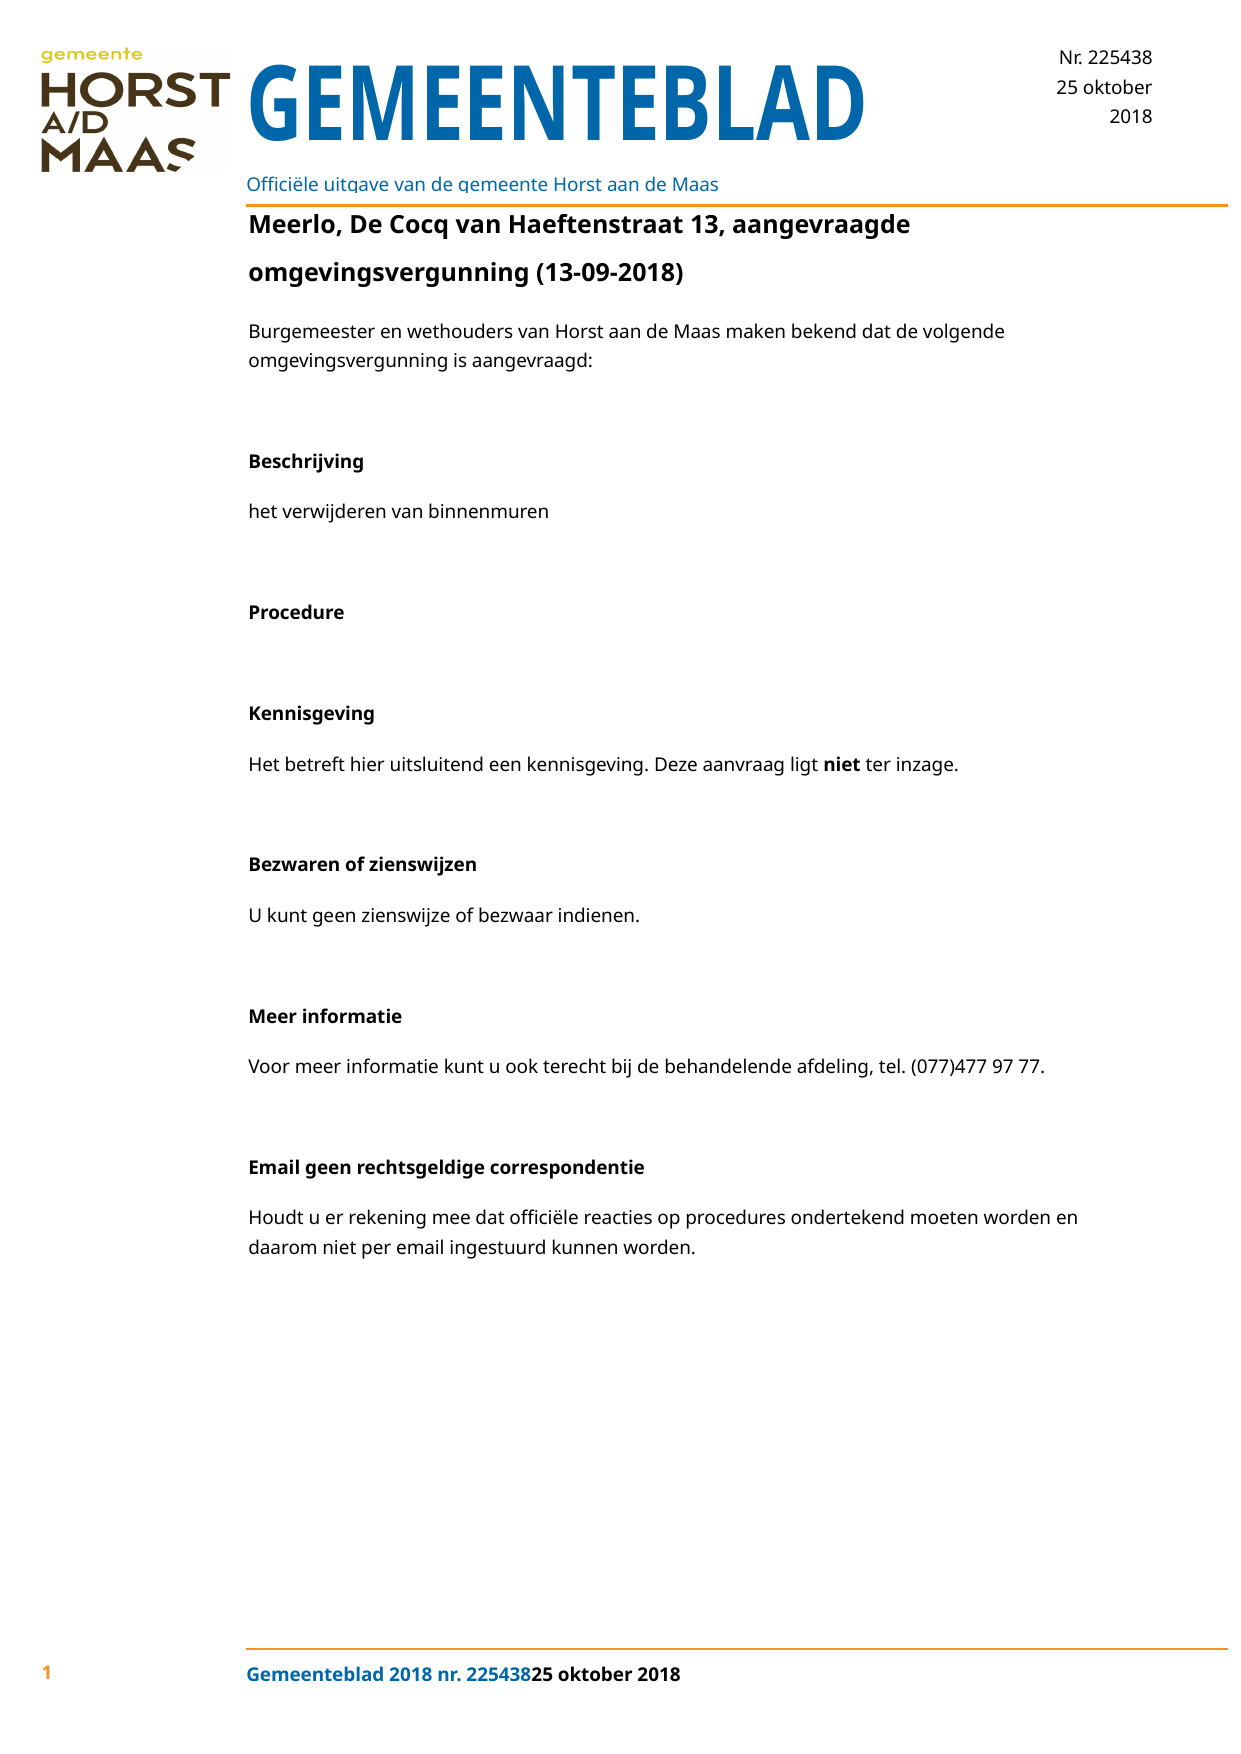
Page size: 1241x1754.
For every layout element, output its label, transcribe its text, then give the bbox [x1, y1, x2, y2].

text Burgemeester en wethouders van Horst aan de Maas maken bekend dat de volgende omgevingsvergunning is aangevraagd: [248, 318, 1152, 373]
text Meer informatie [248, 1003, 1152, 1029]
text Email geen rechtsgeldige correspondentie [248, 1154, 1152, 1180]
text Procedure [248, 599, 1152, 625]
text Meerlo, De Cocq van Haeftenstraat 13, aangevraagde omgevingsvergunning (13-09-2018) [248, 207, 1152, 288]
text U kunt geen zienswijze of bezwaar indienen. [248, 902, 1152, 928]
text het verwijderen van binnenmuren [248, 499, 1152, 524]
text Het betreft hier uitsluitend een kennisgeving. Deze aanvraag ligt niet ter inzage. [248, 751, 1152, 777]
text Bezwaren of zienswijzen [248, 852, 1152, 877]
text Kennisgeving [248, 700, 1152, 726]
text Houdt u er rekening mee dat officiële reacties op procedures ondertekend moeten worden en daarom niet per email ingestuurd kunnen worden. [248, 1204, 1152, 1260]
picture [41, 47, 231, 172]
text Voor meer informatie kunt u ook terecht bij de behandelende afdeling, tel. (077)477 97 77. [248, 1053, 1152, 1079]
text Beschrijving [248, 448, 1152, 474]
